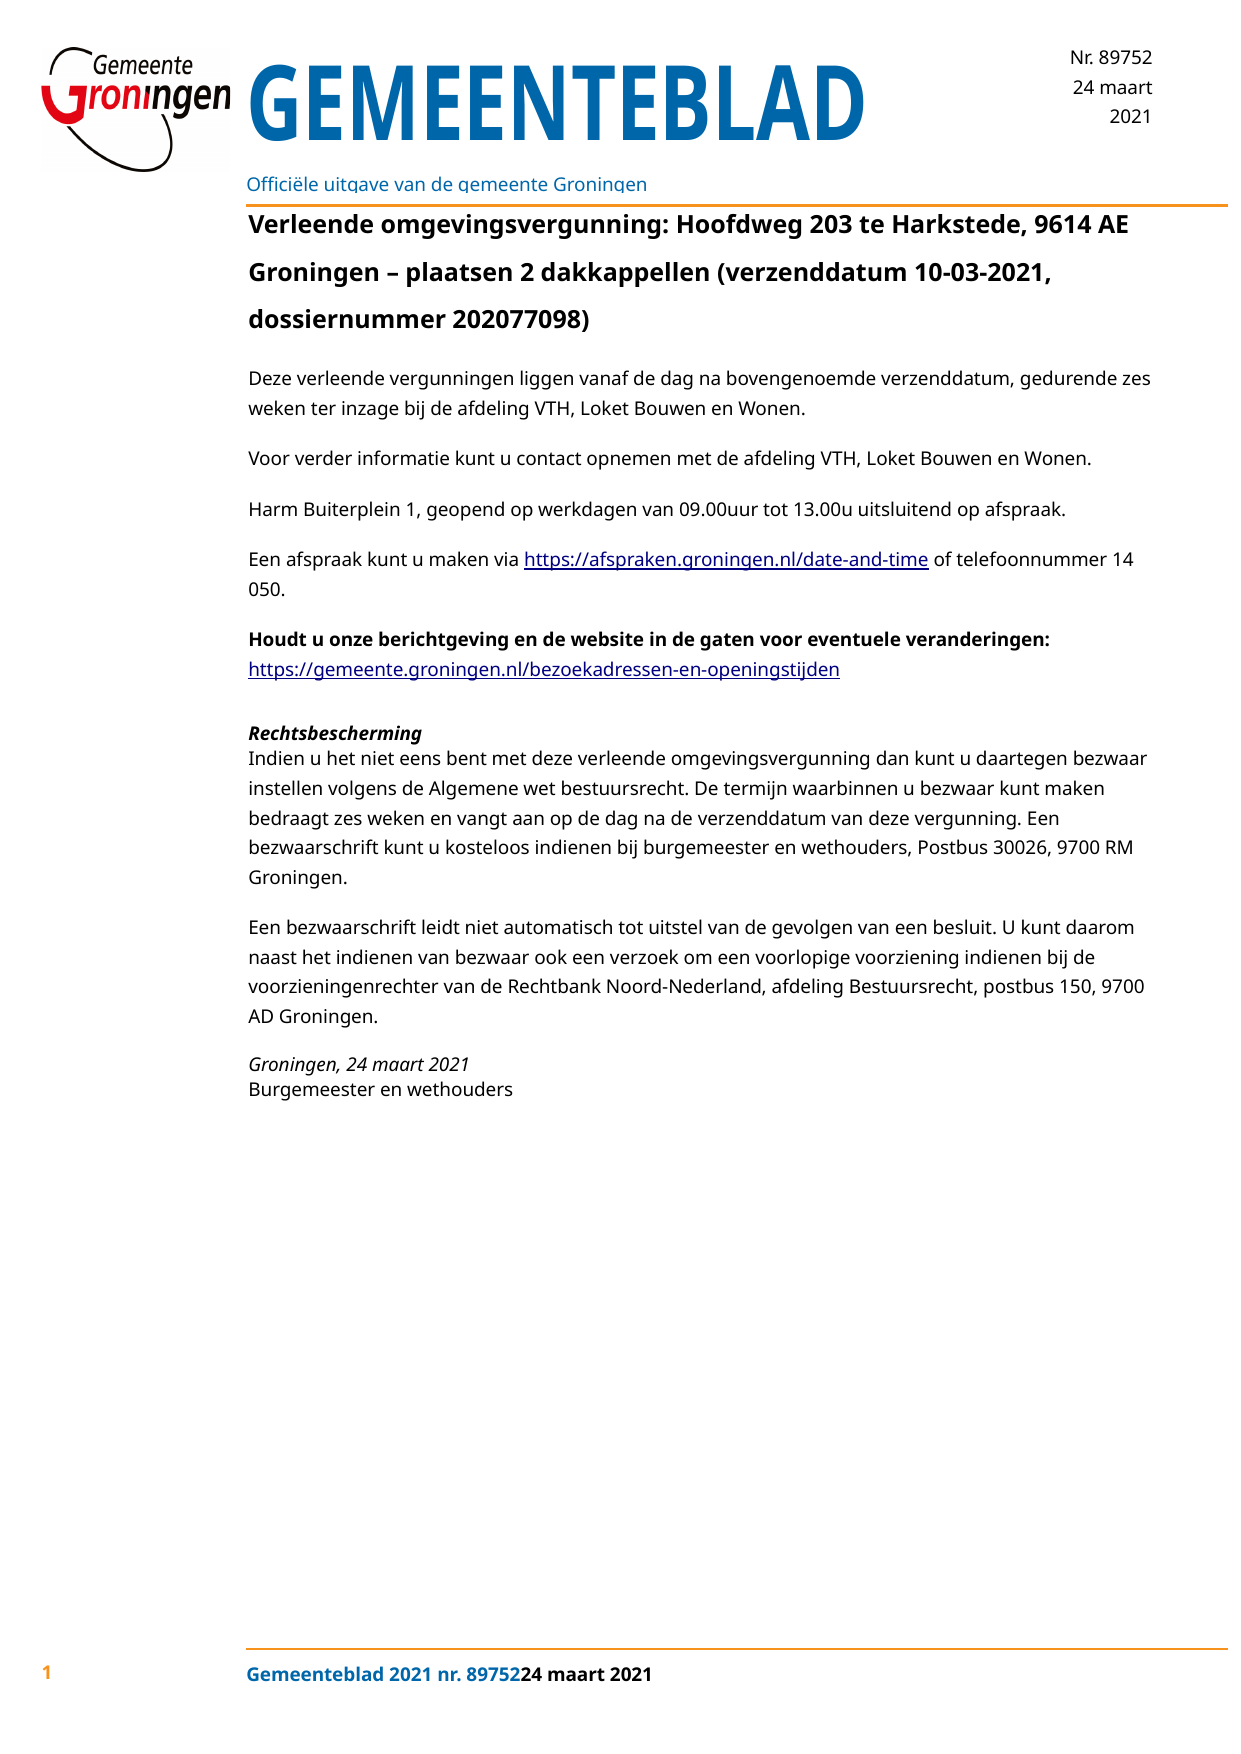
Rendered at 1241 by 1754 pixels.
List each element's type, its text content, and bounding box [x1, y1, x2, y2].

picture [41, 47, 231, 172]
text Harm Buiterplein 1, geopend op werkdagen van 09.00uur tot 13.00u uitsluitend op afspraak. [248, 496, 1152, 522]
text Een bezwaarschrift leidt niet automatisch tot uitstel van de gevolgen van een besluit. U kunt daarom naast het indienen van bezwaar ook een verzoek om een voorlopige voorziening indienen bij de voorzieningenrechter van de Rechtbank Noord-Nederland, afdeling Bestuursrecht, postbus 150, 9700 AD Groningen. [248, 914, 1152, 1029]
text Houdt u onze berichtgeving en de website in de gaten voor eventuele veranderingen: https://gemeente.groningen.nl/bezoekadressen-en-openingstijden [248, 626, 1152, 682]
text Voor verder informatie kunt u contact opnemen met de afdeling VTH, Loket Bouwen en Wonen. [248, 446, 1152, 471]
text Rechtsbescherming [248, 720, 1152, 746]
text Deze verleende vergunningen liggen vanaf de dag na bovengenoemde verzenddatum, gedurende zes weken ter inzage bij de afdeling VTH, Loket Bouwen en Wonen. [248, 366, 1152, 421]
text Burgemeester en wethouders [248, 1077, 1152, 1102]
text Groningen, 24 maart 2021 [248, 1051, 1152, 1077]
text Indien u het niet eens bent met deze verleende omgevingsvergunning dan kunt u daartegen bezwaar instellen volgens de Algemene wet bestuursrecht. De termijn waarbinnen u bezwaar kunt maken bedraagt zes weken en vangt aan op de dag na de verzenddatum van deze vergunning. Een bezwaarschrift kunt u kosteloos indienen bij burgemeester en wethouders, Postbus 30026, 9700 RM Groningen. [248, 746, 1152, 890]
text Een afspraak kunt u maken via https://afspraken.groningen.nl/date-and-time of telefoonnummer 14 050. [248, 546, 1152, 602]
text Verleende omgevingsvergunning: Hoofdweg 203 te Harkstede, 9614 AE Groningen – plaatsen 2 dakkappellen (verzenddatum 10-03-2021, dossiernummer 202077098) [248, 207, 1152, 336]
